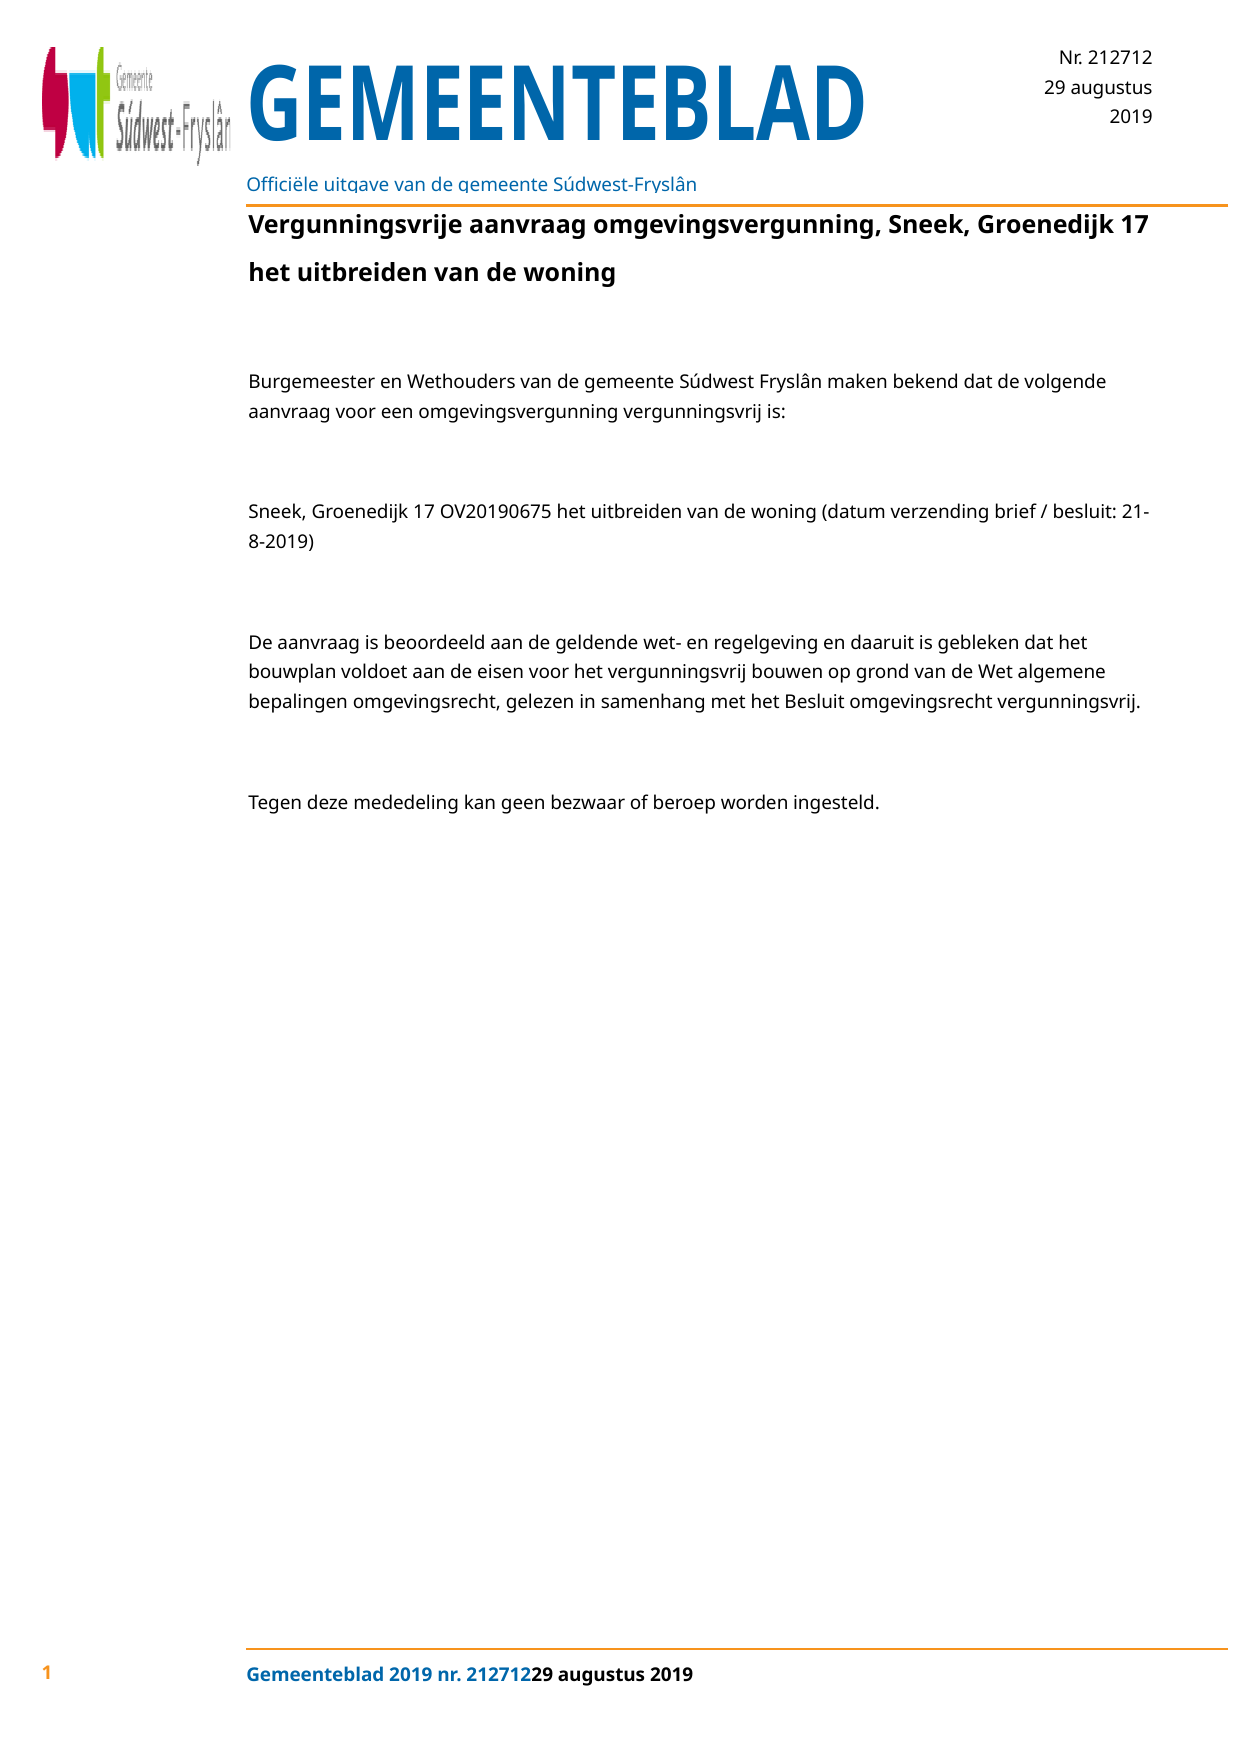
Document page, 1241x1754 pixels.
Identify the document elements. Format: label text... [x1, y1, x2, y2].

picture [41, 47, 231, 172]
text Burgemeester en Wethouders van de gemeente Súdwest Fryslân maken bekend dat de volgende aanvraag voor een omgevingsvergunning vergunningsvrij is: [248, 368, 1152, 424]
text Tegen deze mededeling kan geen bezwaar of beroep worden ingesteld. [248, 789, 1152, 815]
text Vergunningsvrije aanvraag omgevingsvergunning, Sneek, Groenedijk 17 het uitbreiden van de woning [248, 207, 1152, 288]
text De aanvraag is beoordeeld aan de geldende wet- en regelgeving en daaruit is gebleken dat het bouwplan voldoet aan de eisen voor het vergunningsvrij bouwen op grond van de Wet algemene bepalingen omgevingsrecht, gelezen in samenhang met het Besluit omgevingsrecht vergunningsvrij. [248, 629, 1152, 714]
text Sneek, Groenedijk 17 OV20190675 het uitbreiden van de woning (datum verzending brief / besluit: 21-8-2019) [248, 499, 1152, 554]
